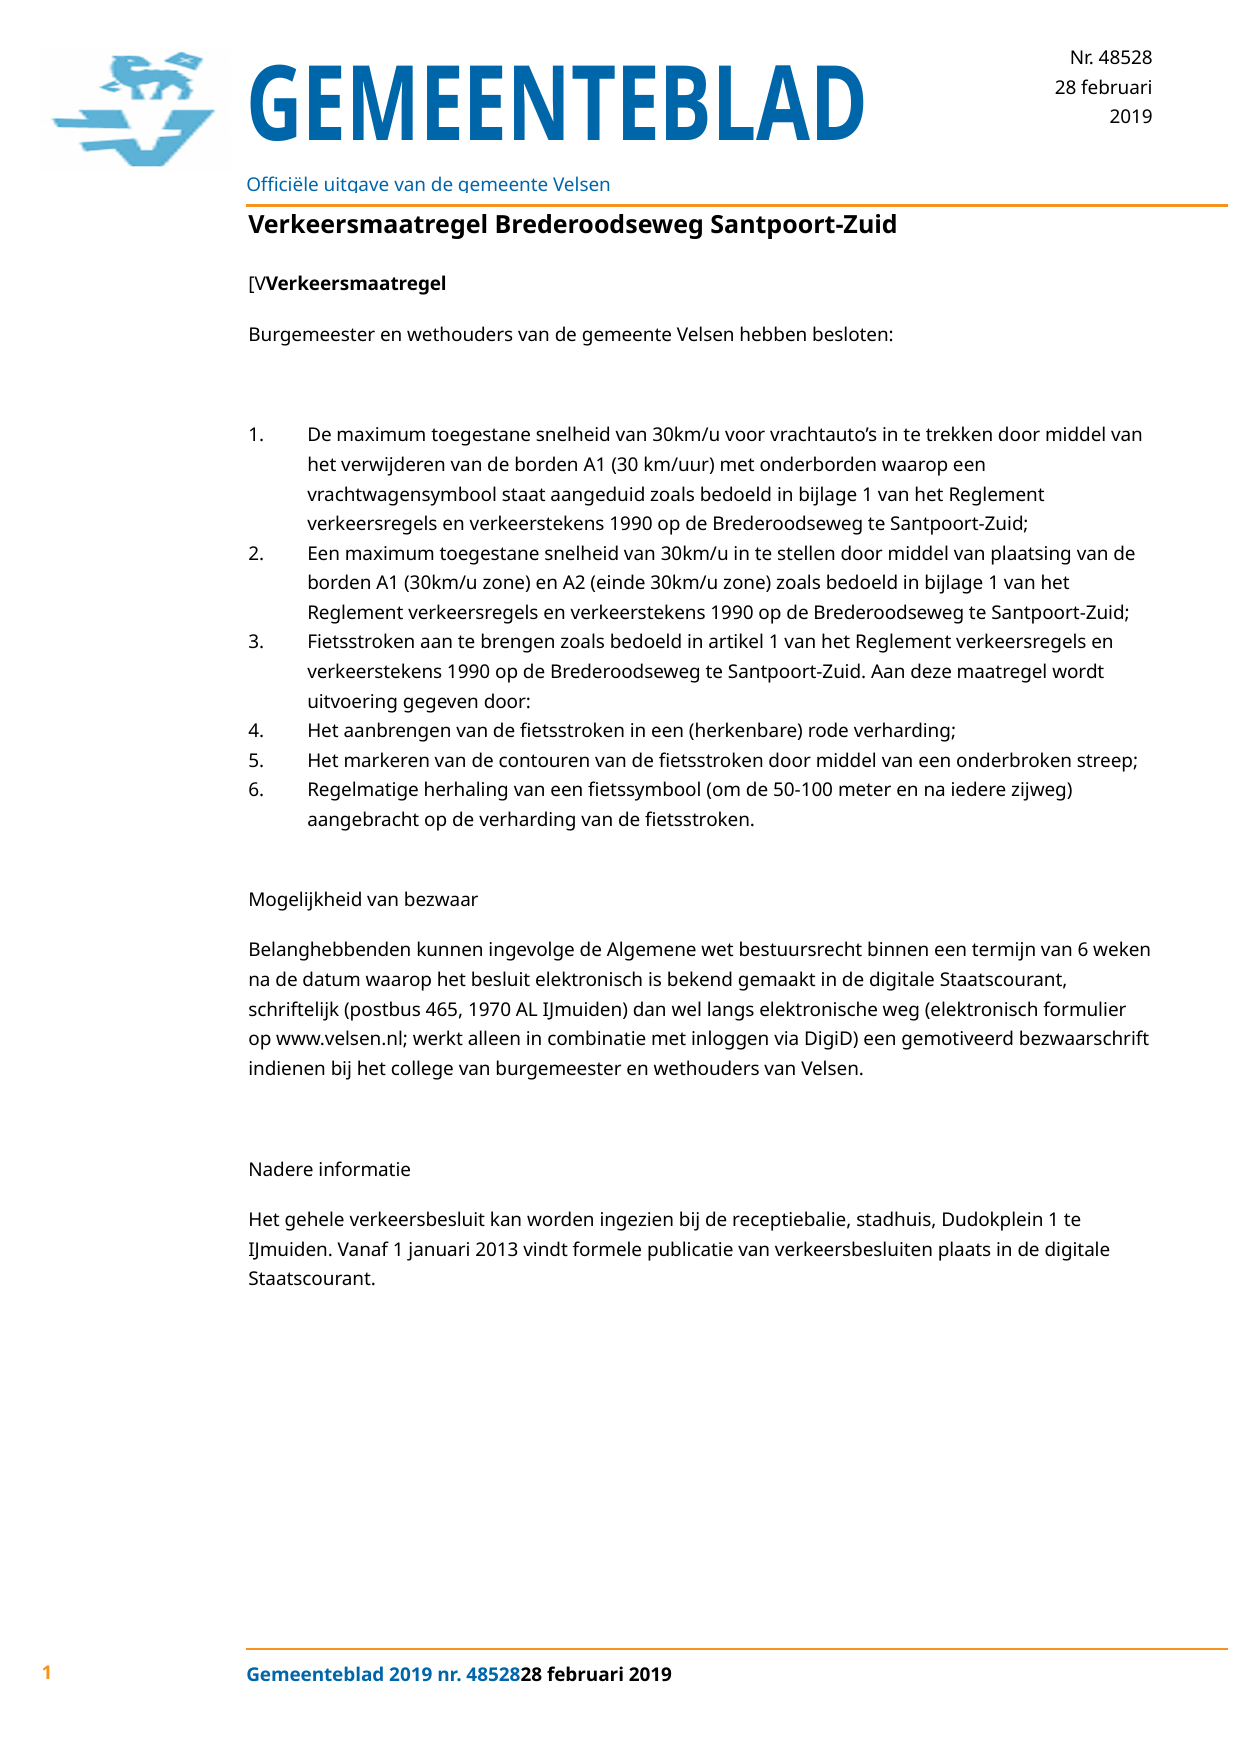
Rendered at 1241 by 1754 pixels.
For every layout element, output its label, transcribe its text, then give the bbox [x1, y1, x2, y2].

list Regelmatige herhaling van een fietssymbool (om de 50-100 meter en na iedere zijweg) aangebracht op de verharding van de fietsstroken. [248, 777, 1152, 832]
text Nadere informatie [248, 1156, 1152, 1181]
list Fietsstroken aan te brengen zoals bedoeld in artikel 1 van het Reglement verkeersregels en verkeerstekens 1990 op de Brederoodseweg te Santpoort-Zuid. Aan deze maatregel wordt uitvoering gegeven door: [248, 629, 1152, 713]
text Belanghebbenden kunnen ingevolge de Algemene wet bestuursrecht binnen een termijn van 6 weken na de datum waarop het besluit elektronisch is bekend gemaakt in de digitale Staatscourant, schriftelijk (postbus 465, 1970 AL IJmuiden) dan wel langs elektronische weg (elektronisch formulier op www.velsen.nl; werkt alleen in combinatie met inloggen via DigiD) een gemotiveerd bezwaarschrift indienen bij het college van burgemeester en wethouders van Velsen. [248, 937, 1152, 1081]
text Het gehele verkeersbesluit kan worden ingezien bij de receptiebalie, stadhuis, Dudokplein 1 te IJmuiden. Vanaf 1 januari 2013 vindt formele publicatie van verkeersbesluiten plaats in de digitale Staatscourant. [248, 1206, 1152, 1291]
list Het markeren van de contouren van de fietsstroken door middel van een onderbroken streep; [248, 747, 1152, 773]
list Het aanbrengen van de fietsstroken in een (herkenbare) rode verharding; [248, 717, 1152, 743]
text Mogelijkheid van bezwaar [248, 886, 1152, 912]
text Verkeersmaatregel Brederoodseweg Santpoort-Zuid [248, 207, 1152, 241]
text [VVerkeersmaatregel [248, 270, 1152, 296]
picture [41, 47, 231, 172]
list Een maximum toegestane snelheid van 30km/u in te stellen door middel van plaatsing van de borden A1 (30km/u zone) en A2 (einde 30km/u zone) zoals bedoeld in bijlage 1 van het Reglement verkeersregels en verkeerstekens 1990 op de Brederoodseweg te Santpoort-Zuid; [248, 540, 1152, 625]
text Burgemeester en wethouders van de gemeente Velsen hebben besloten: [248, 321, 1152, 346]
list De maximum toegestane snelheid van 30km/u voor vrachtauto’s in te trekken door middel van het verwijderen van de borden A1 (30 km/uur) met onderborden waarop een vrachtwagensymbool staat aangeduid zoals bedoeld in bijlage 1 van het Reglement verkeersregels en verkeerstekens 1990 op de Brederoodseweg te Santpoort-Zuid; [248, 422, 1152, 536]
